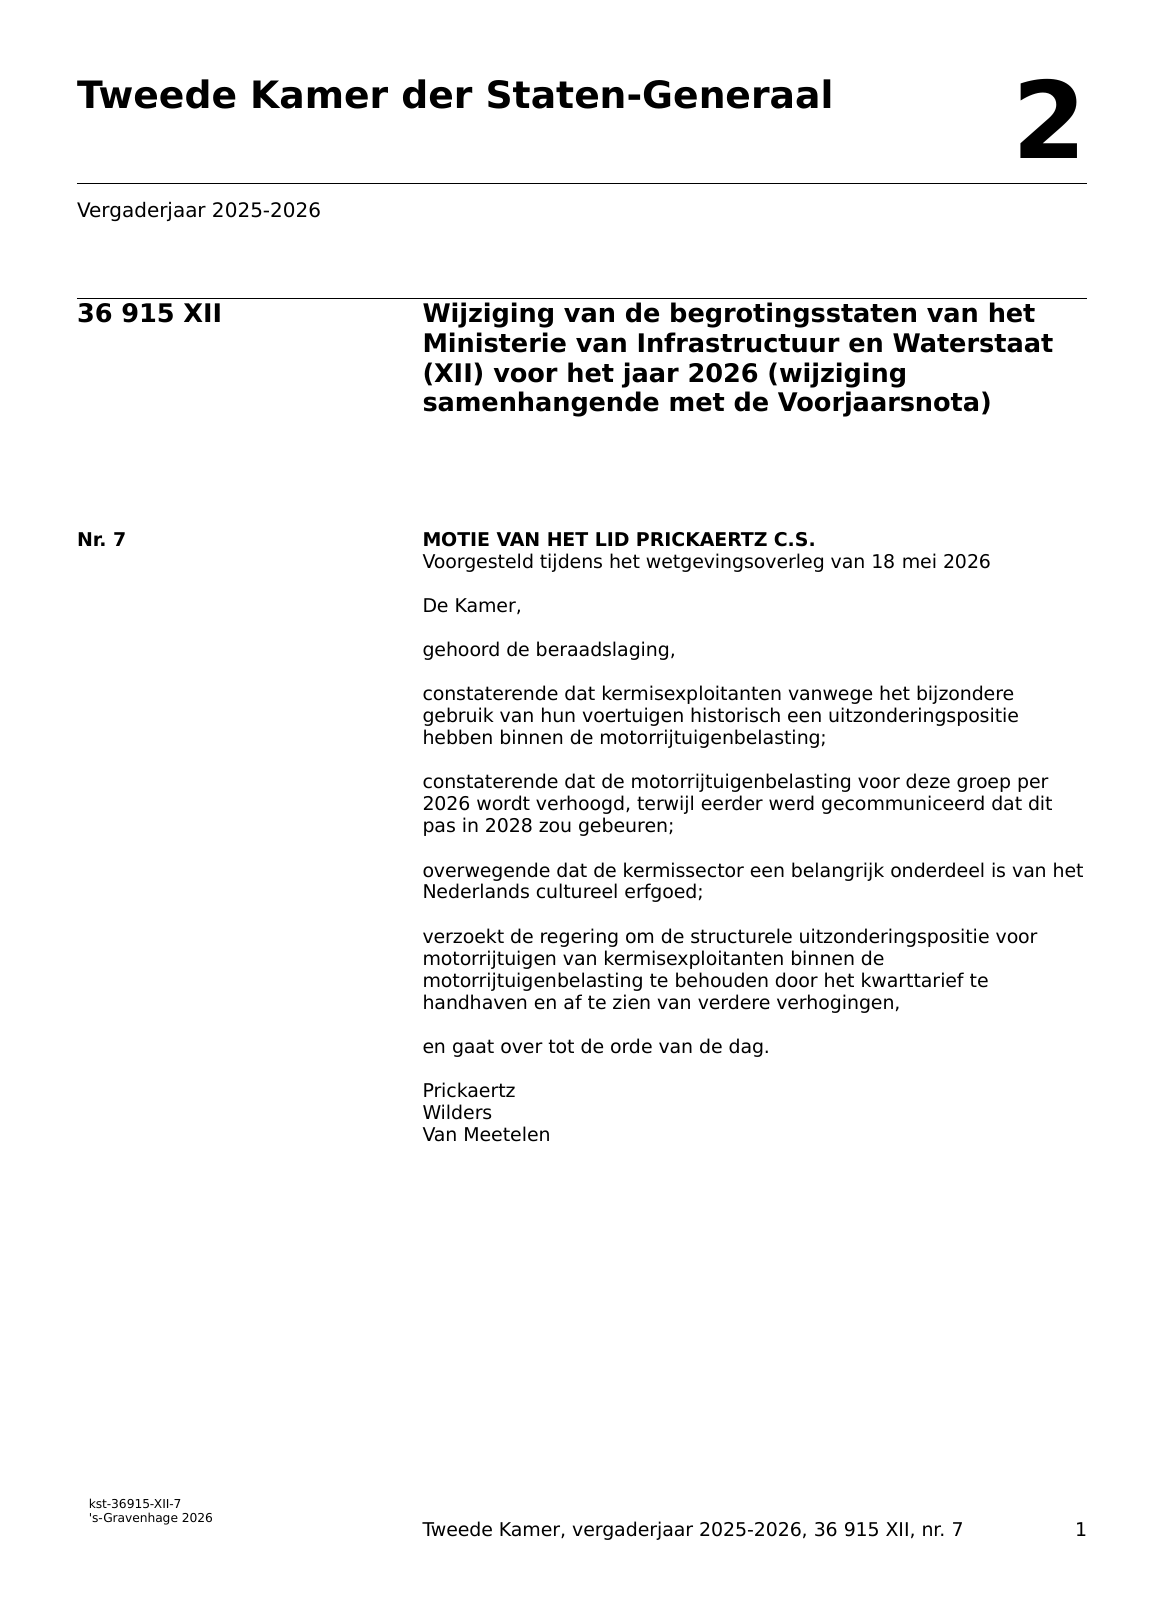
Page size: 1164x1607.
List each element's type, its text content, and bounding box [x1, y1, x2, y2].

text en gaat over tot de orde van de dag. [422, 1036, 1087, 1058]
text kst-36915-XII-7 [88, 1497, 323, 1511]
text verzoekt de regering om de structurele uitzonderingspositie voor motorrijtuigen van kermisexploitanten binnen de motorrijtuigenbelasting te behouden door het kwarttarief te handhaven en af te zien van verdere verhogingen, [422, 926, 1087, 1013]
text De Kamer, [422, 595, 1087, 617]
text overwegende dat de kermissector een belangrijk onderdeel is van het Nederlands cultureel erfgoed; [422, 859, 1087, 903]
text constaterende dat de motorrijtuigenbelasting voor deze groep per 2026 wordt verhoogd, terwijl eerder werd gecommuniceerd dat dit pas in 2028 zou gebeuren; [422, 771, 1087, 837]
table_cell Vergaderjaar 2025-2026 [77, 184, 1087, 298]
text Wilders [422, 1102, 1087, 1124]
subtitle 36 915 XII Wijziging van de begrotingsstaten van het Ministerie van Infrastructuur en Waterstaat (XII) voor het jaar 2026 (wijziging samenhangende met de Voorjaarsnota) [77, 299, 1087, 418]
subtitle Nr. 7 MOTIE VAN HET LID PRICKAERTZ C.S. [77, 529, 1087, 551]
text Voorgesteld tijdens het wetgevingsoverleg van 18 mei 2026 [422, 551, 1087, 573]
text gehoord de beraadslaging, [422, 639, 1087, 661]
text 's-Gravenhage 2026 [88, 1511, 323, 1525]
text Prickaertz [422, 1080, 1087, 1102]
text Van Meetelen [422, 1124, 1087, 1146]
text constaterende dat kermisexploitanten vanwege het bijzondere gebruik van hun voertuigen historisch een uitzonderingspositie hebben binnen de motorrijtuigenbelasting; [422, 683, 1087, 749]
table_header Tweede Kamer der Staten-Generaal [77, 59, 886, 183]
table_header 2 [886, 59, 1087, 183]
